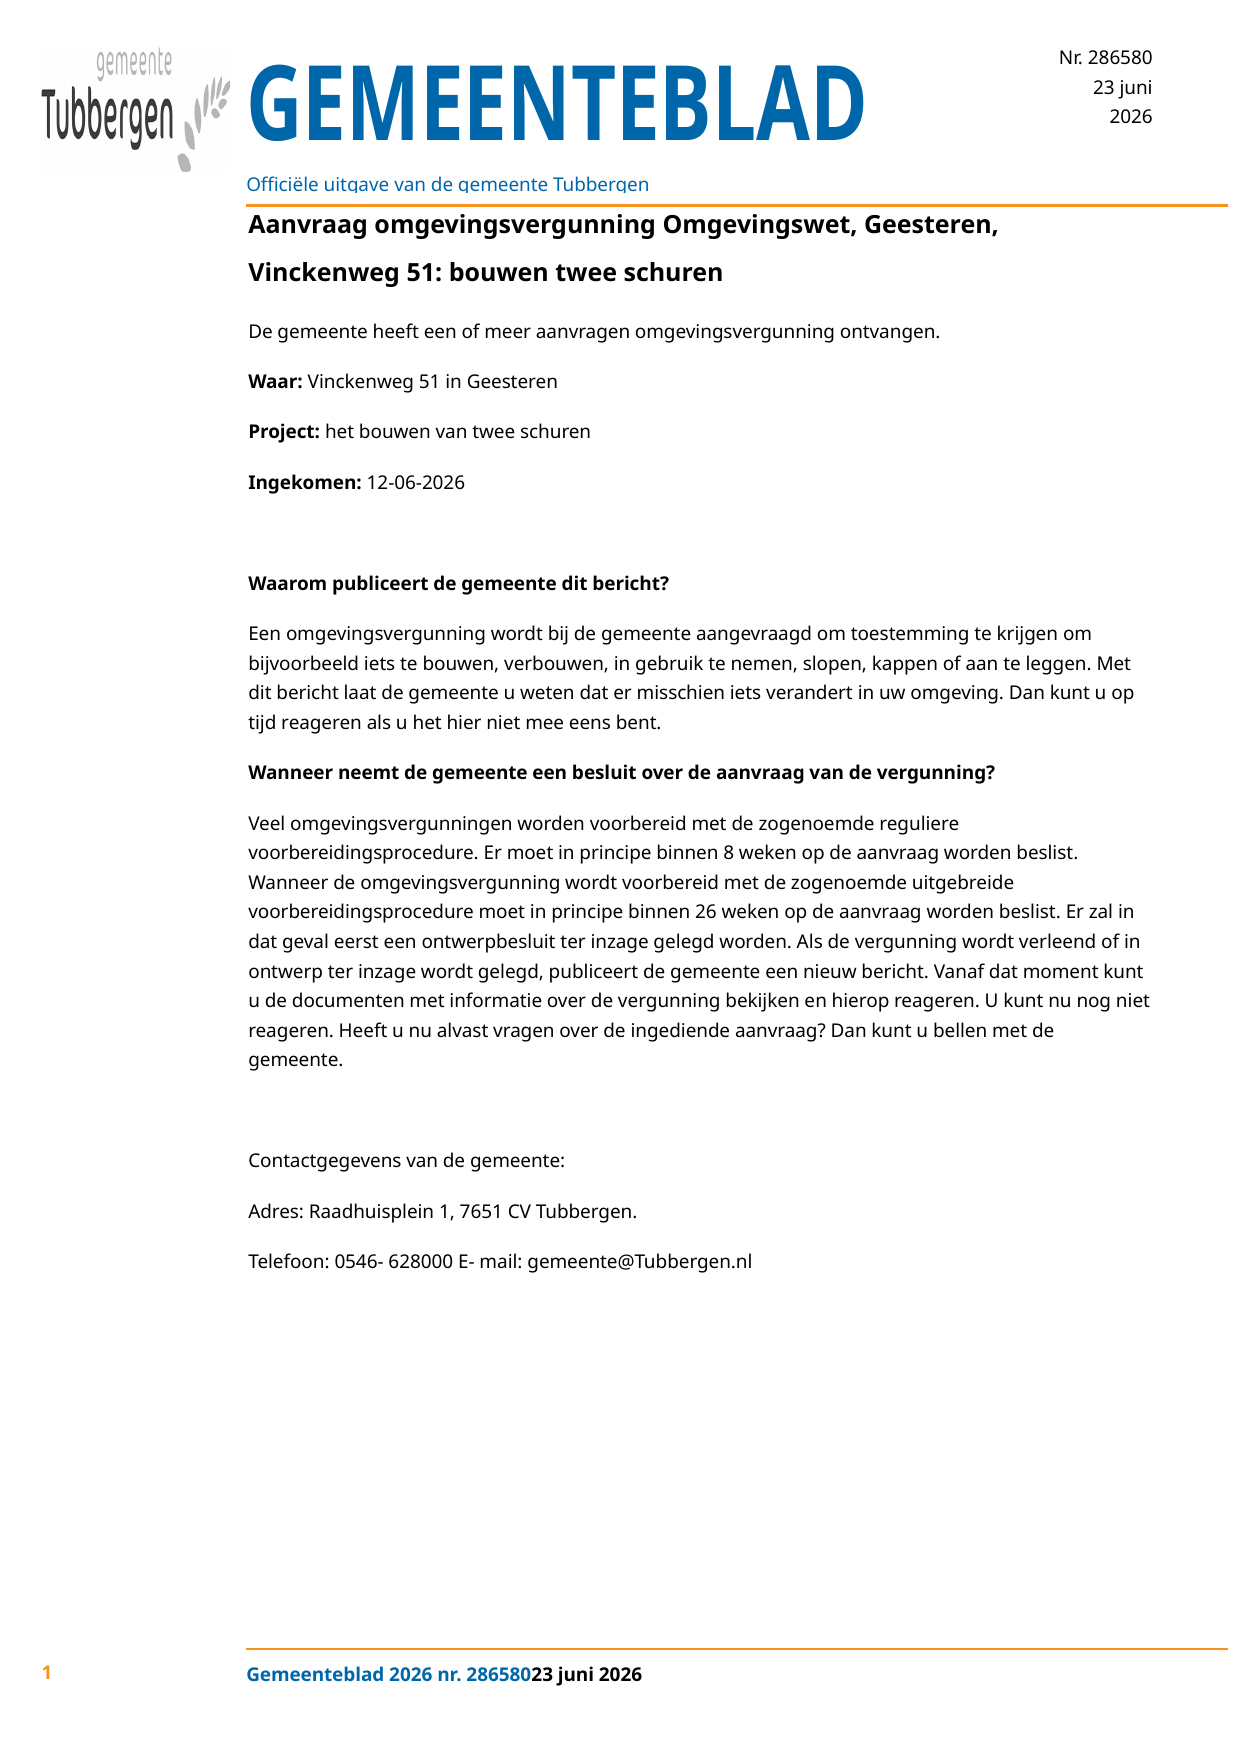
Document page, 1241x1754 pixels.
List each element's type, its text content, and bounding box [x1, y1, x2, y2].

text Contactgegevens van de gemeente: [248, 1147, 1152, 1173]
text Telefoon: 0546- 628000 E- mail: gemeente@Tubbergen.nl [248, 1248, 1152, 1274]
text Ingekomen: 12-06-2026 [248, 469, 1152, 495]
text De gemeente heeft een of meer aanvragen omgevingsvergunning ontvangen. [248, 318, 1152, 344]
text Waar: Vinckenweg 51 in Geesteren [248, 368, 1152, 394]
picture [41, 47, 231, 172]
text Een omgevingsvergunning wordt bij de gemeente aangevraagd om toestemming te krijgen om bijvoorbeeld iets te bouwen, verbouwen, in gebruik te nemen, slopen, kappen of aan te leggen. Met dit bericht laat de gemeente u weten dat er misschien iets verandert in uw omgeving. Dan kunt u op tijd reageren als u het hier niet mee eens bent. [248, 620, 1152, 735]
text Waarom publiceert de gemeente dit bericht? [248, 570, 1152, 596]
text Wanneer neemt de gemeente een besluit over de aanvraag van de vergunning? [248, 759, 1152, 785]
text Adres: Raadhuisplein 1, 7651 CV Tubbergen. [248, 1198, 1152, 1224]
text Veel omgevingsvergunningen worden voorbereid met de zogenoemde reguliere voorbereidingsprocedure. Er moet in principe binnen 8 weken op de aanvraag worden beslist. Wanneer de omgevingsvergunning wordt voorbereid met de zogenoemde uitgebreide voorbereidingsprocedure moet in principe binnen 26 weken op de aanvraag worden beslist. Er zal in dat geval eerst een ontwerpbesluit ter inzage gelegd worden. Als de vergunning wordt verleend of in ontwerp ter inzage wordt gelegd, publiceert de gemeente een nieuw bericht. Vanaf dat moment kunt u de documenten met informatie over de vergunning bekijken en hierop reageren. U kunt nu nog niet reageren. Heeft u nu alvast vragen over de ingediende aanvraag? Dan kunt u bellen met de gemeente. [248, 810, 1152, 1072]
text Project: het bouwen van twee schuren [248, 419, 1152, 444]
text Aanvraag omgevingsvergunning Omgevingswet, Geesteren, Vinckenweg 51: bouwen twee schuren [248, 207, 1152, 288]
